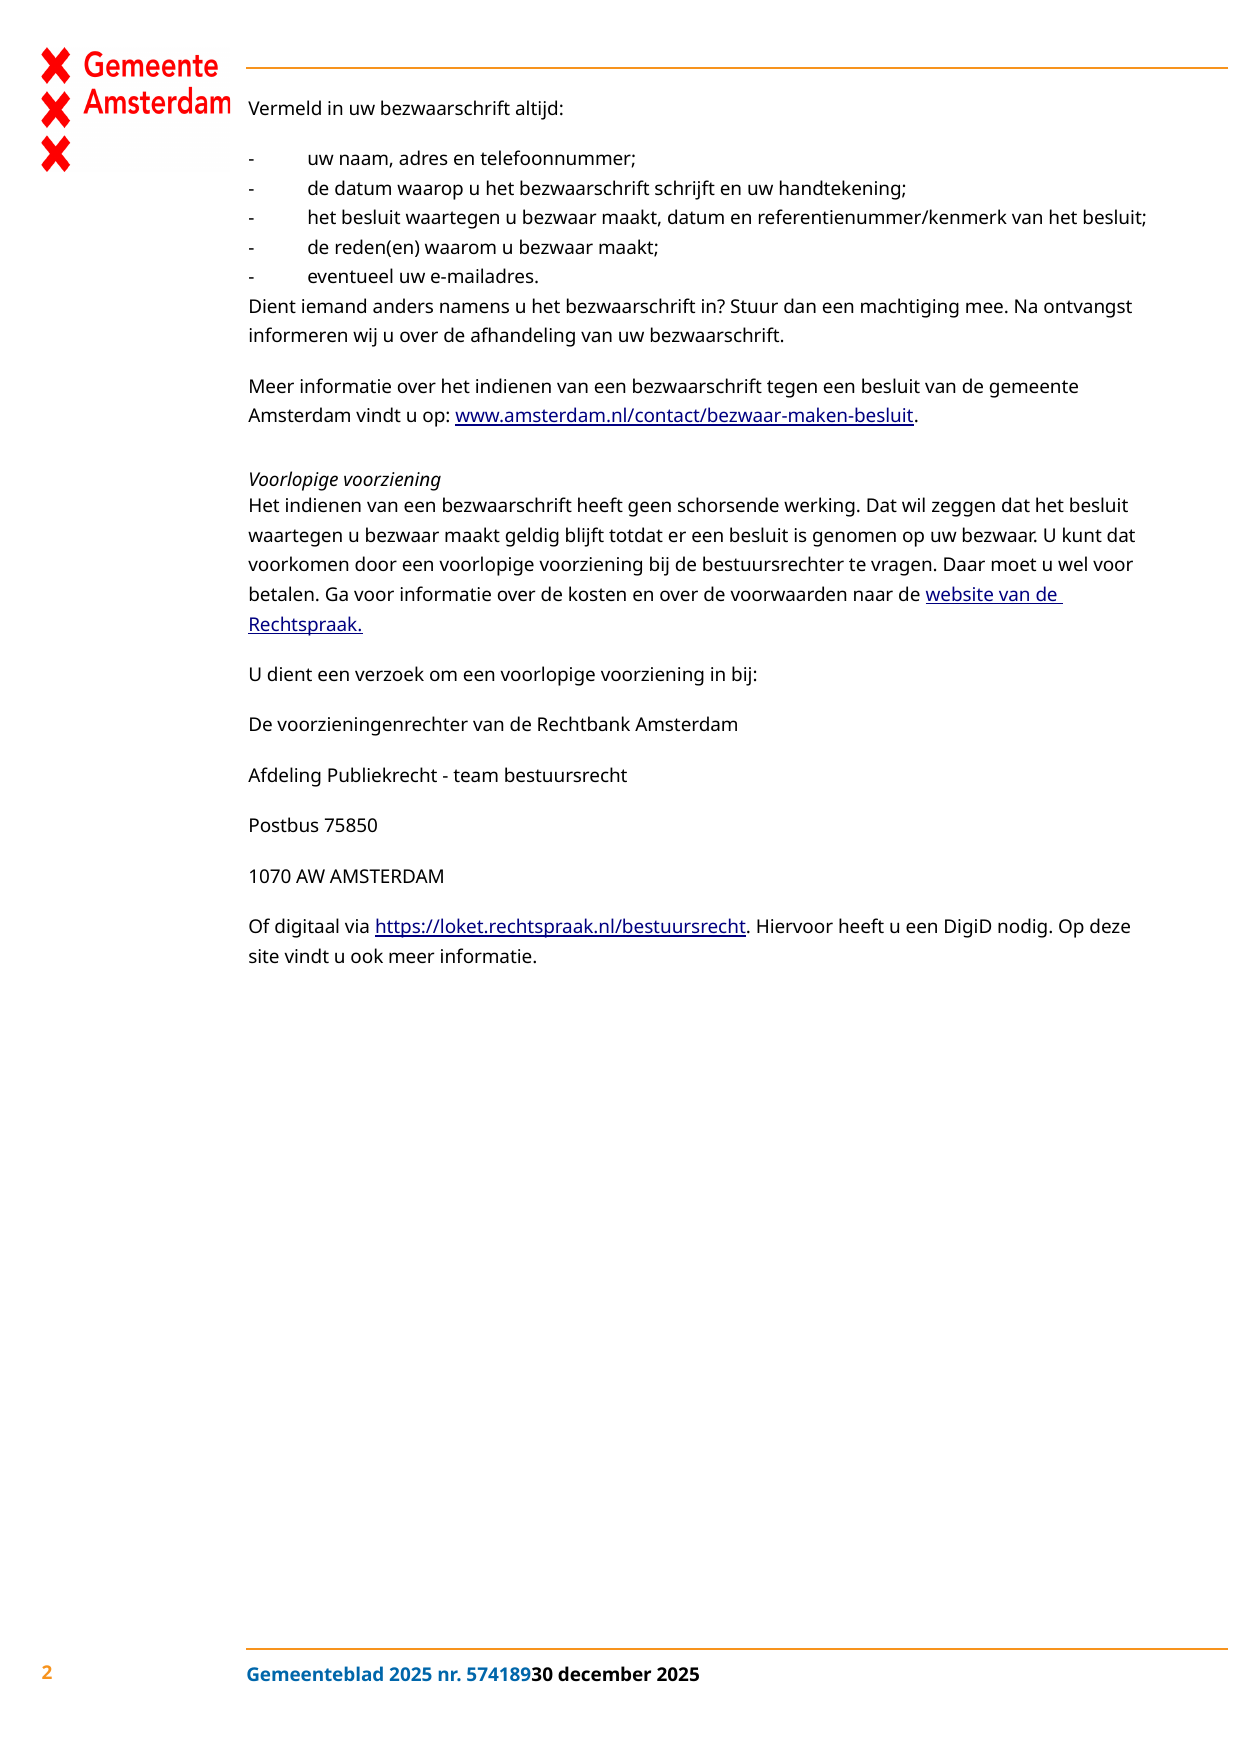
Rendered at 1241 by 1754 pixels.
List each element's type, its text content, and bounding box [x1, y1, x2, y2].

text 1070 AW AMSTERDAM [248, 863, 1152, 888]
text De voorzieningenrechter van de Rechtbank Amsterdam [248, 712, 1152, 737]
picture [41, 47, 231, 172]
text Vermeld in uw bezwaarschrift altijd: [248, 95, 1152, 121]
list eventueel uw e-mailadres. [248, 263, 1152, 289]
text Meer informatie over het indienen van een bezwaarschrift tegen een besluit van de gemeente Amsterdam vindt u op: www.amsterdam.nl/contact/bezwaar-maken-besluit. [248, 373, 1152, 428]
text Voorlopige voorziening [248, 467, 1152, 492]
text Afdeling Publiekrecht - team bestuursrecht [248, 762, 1152, 788]
list de reden(en) waarom u bezwaar maakt; [248, 234, 1152, 260]
text Het indienen van een bezwaarschrift heeft geen schorsende werking. Dat wil zeggen dat het besluit waartegen u bezwaar maakt geldig blijft totdat er een besluit is genomen op uw bezwaar. U kunt dat voorkomen door een voorlopige voorziening bij de bestuursrechter te vragen. Daar moet u wel voor betalen. Ga voor informatie over de kosten en over de voorwaarden naar de website van de Rechtspraak. [248, 492, 1152, 636]
text U dient een verzoek om een voorlopige voorziening in bij: [248, 661, 1152, 687]
text Of digitaal via https://loket.rechtspraak.nl/bestuursrecht. Hiervoor heeft u een DigiD nodig. Op deze site vindt u ook meer informatie. [248, 913, 1152, 968]
list uw naam, adres en telefoonnummer; [248, 145, 1152, 171]
text Postbus 75850 [248, 812, 1152, 838]
text Dient iemand anders namens u het bezwaarschrift in? Stuur dan een machtiging mee. Na ontvangst informeren wij u over de afhandeling van uw bezwaarschrift. [248, 293, 1152, 348]
list de datum waarop u het bezwaarschrift schrijft en uw handtekening; [248, 175, 1152, 201]
list het besluit waartegen u bezwaar maakt, datum en referentienummer/kenmerk van het besluit; [248, 204, 1152, 230]
